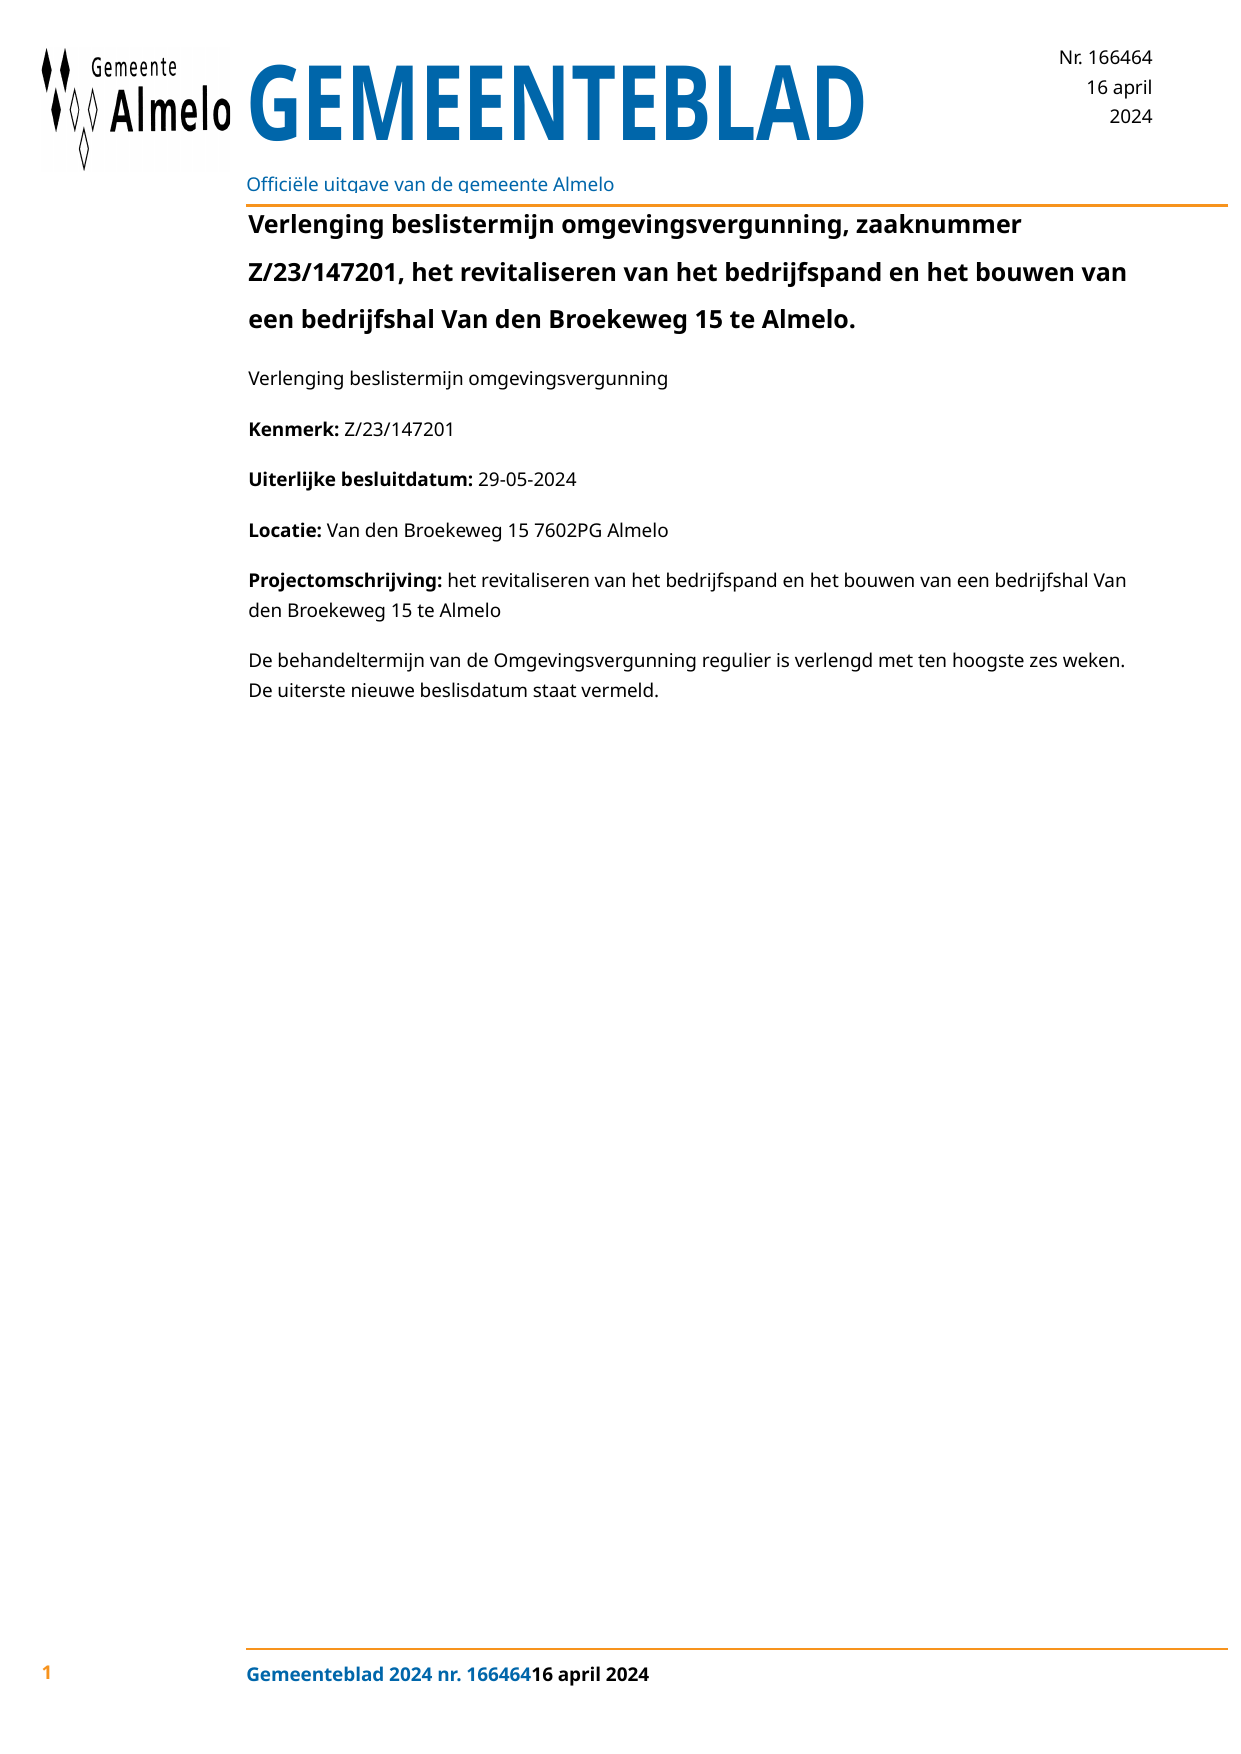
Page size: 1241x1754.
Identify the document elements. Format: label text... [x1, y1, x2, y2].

text Uiterlijke besluitdatum: 29-05-2024 [248, 466, 1152, 492]
text Projectomschrijving: het revitaliseren van het bedrijfspand en het bouwen van een bedrijfshal Van den Broekeweg 15 te Almelo [248, 567, 1152, 622]
picture [41, 47, 231, 172]
text Verlenging beslistermijn omgevingsvergunning [248, 366, 1152, 391]
text Kenmerk: Z/23/147201 [248, 416, 1152, 442]
text Verlenging beslistermijn omgevingsvergunning, zaaknummer Z/23/147201, het revitaliseren van het bedrijfspand en het bouwen van een bedrijfshal Van den Broekeweg 15 te Almelo. [248, 207, 1152, 336]
text De behandeltermijn van de Omgevingsvergunning regulier is verlengd met ten hoogste zes weken. De uiterste nieuwe beslisdatum staat vermeld. [248, 647, 1152, 702]
text Locatie: Van den Broekeweg 15 7602PG Almelo [248, 517, 1152, 542]
